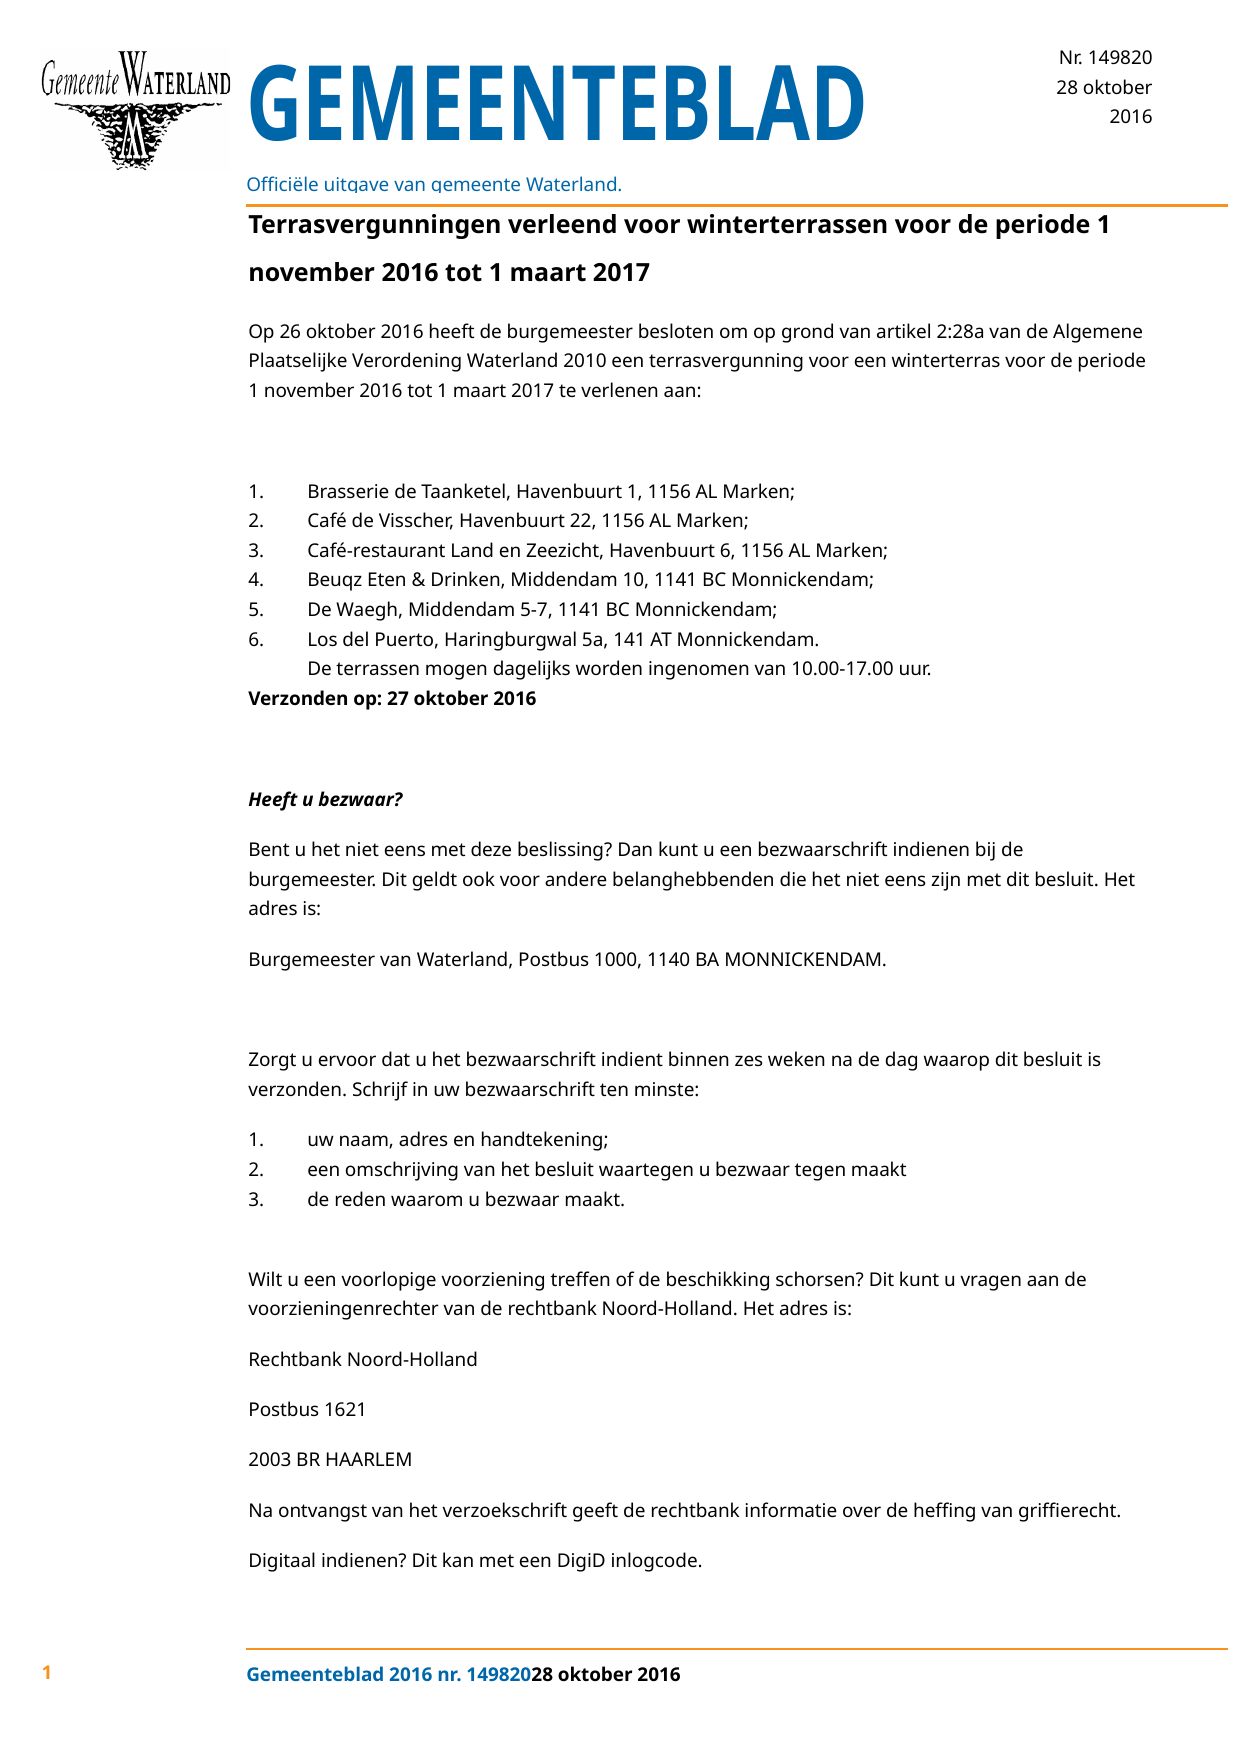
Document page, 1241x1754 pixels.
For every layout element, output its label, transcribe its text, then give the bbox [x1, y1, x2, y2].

text Heeft u bezwaar? [248, 786, 1152, 812]
list De terrassen mogen dagelijks worden ingenomen van 10.00-17.00 uur. [248, 655, 1152, 681]
list uw naam, adres en handtekening; [248, 1127, 1152, 1152]
text Digitaal indienen? Dit kan met een DigiD inlogcode. [248, 1547, 1152, 1573]
list De Waegh, Middendam 5-7, 1141 BC Monnickendam; [248, 596, 1152, 622]
text Burgemeester van Waterland, Postbus 1000, 1140 BA MONNICKENDAM. [248, 946, 1152, 972]
text Zorgt u ervoor dat u het bezwaarschrift indient binnen zes weken na de dag waarop dit besluit is verzonden. Schrijf in uw bezwaarschrift ten minste: [248, 1047, 1152, 1102]
text Postbus 1621 [248, 1396, 1152, 1422]
text 2003 BR HAARLEM [248, 1447, 1152, 1472]
text Op 26 oktober 2016 heeft de burgemeester besloten om op grond van artikel 2:28a van de Algemene Plaatselijke Verordening Waterland 2010 een terrasvergunning voor een winterterras voor de periode 1 november 2016 tot 1 maart 2017 te verlenen aan: [248, 318, 1152, 403]
text Wilt u een voorlopige voorziening treffen of de beschikking schorsen? Dit kunt u vragen aan de voorzieningenrechter van de rechtbank Noord-Holland. Het adres is: [248, 1266, 1152, 1321]
list Beuqz Eten & Drinken, Middendam 10, 1141 BC Monnickendam; [248, 567, 1152, 592]
text Bent u het niet eens met deze beslissing? Dan kunt u een bezwaarschrift indienen bij de burgemeester. Dit geldt ook voor andere belanghebbenden die het niet eens zijn met dit besluit. Het adres is: [248, 836, 1152, 921]
picture [41, 47, 231, 172]
text Terrasvergunningen verleend voor winterterrassen voor de periode 1 november 2016 tot 1 maart 2017 [248, 207, 1152, 288]
text Rechtbank Noord-Holland [248, 1346, 1152, 1372]
list Brasserie de Taanketel, Havenbuurt 1, 1156 AL Marken; [248, 478, 1152, 504]
list een omschrijving van het besluit waartegen u bezwaar tegen maakt [248, 1156, 1152, 1182]
text Verzonden op: 27 oktober 2016 [248, 685, 1152, 711]
list Café de Visscher, Havenbuurt 22, 1156 AL Marken; [248, 507, 1152, 533]
list Los del Puerto, Haringburgwal 5a, 141 AT Monnickendam. [248, 626, 1152, 652]
list de reden waarom u bezwaar maakt. [248, 1186, 1152, 1212]
list Café-restaurant Land en Zeezicht, Havenbuurt 6, 1156 AL Marken; [248, 537, 1152, 563]
text Na ontvangst van het verzoekschrift geeft de rechtbank informatie over de heffing van griffierecht. [248, 1497, 1152, 1523]
